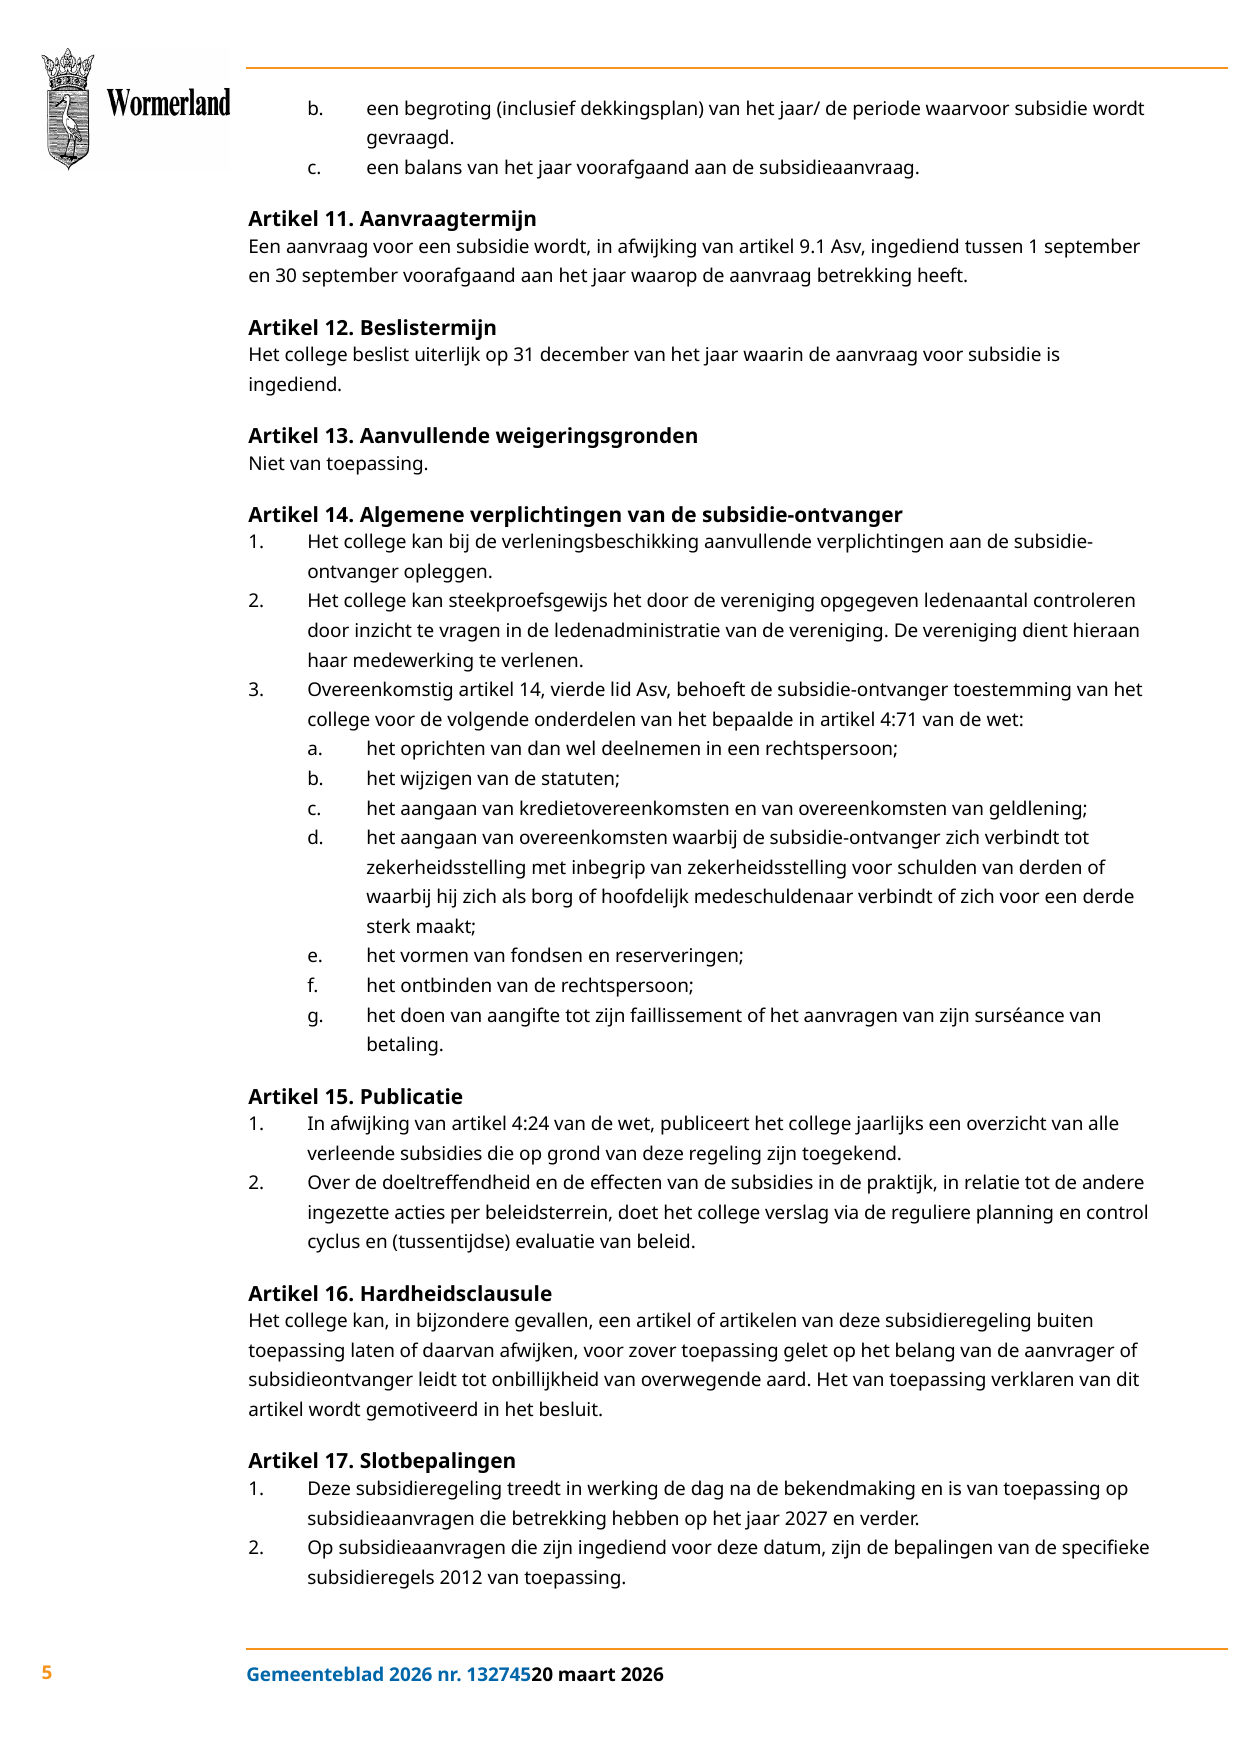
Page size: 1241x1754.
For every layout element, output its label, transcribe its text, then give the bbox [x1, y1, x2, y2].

text Artikel 16. Hardheidsclausule [248, 1279, 1152, 1307]
text Een aanvraag voor een subsidie wordt, in afwijking van artikel 9.1 Asv, ingediend tussen 1 september en 30 september voorafgaand aan het jaar waarop de aanvraag betrekking heeft. [248, 233, 1152, 288]
text Het college beslist uiterlijk op 31 december van het jaar waarin de aanvraag voor subsidie is ingediend. [248, 341, 1152, 397]
text Artikel 17. Slotbepalingen [248, 1447, 1152, 1475]
text Artikel 14. Algemene verplichtingen van de subsidie-ontvanger [248, 500, 1152, 528]
text Artikel 13. Aanvullende weigeringsgronden [248, 421, 1152, 450]
list In afwijking van artikel 4:24 van de wet, publiceert het college jaarlijks een overzicht van alle verleende subsidies die op grond van deze regeling zijn toegekend. [248, 1110, 1152, 1166]
text Het college kan, in bijzondere gevallen, een artikel of artikelen van deze subsidieregeling buiten toepassing laten of daarvan afwijken, voor zover toepassing gelet op het belang van de aanvrager of subsidieontvanger leidt tot onbillijkheid van overwegende aard. Het van toepassing verklaren van dit artikel wordt gemotiveerd in het besluit. [248, 1307, 1152, 1422]
list het aangaan van kredietovereenkomsten en van overeenkomsten van geldlening; [307, 795, 1152, 821]
text Artikel 12. Beslistermijn [248, 313, 1152, 341]
text Niet van toepassing. [248, 450, 1152, 475]
text Artikel 15. Publicatie [248, 1082, 1152, 1110]
list Deze subsidieregeling treedt in werking de dag na de bekendmaking en is van toepassing op subsidieaanvragen die betrekking hebben op het jaar 2027 en verder. [248, 1475, 1152, 1530]
text Artikel 11. Aanvraagtermijn [248, 204, 1152, 233]
list Het college kan bij de verleningsbeschikking aanvullende verplichtingen aan de subsidie-ontvanger opleggen. [248, 528, 1152, 584]
list Het college kan steekproefsgewijs het door de vereniging opgegeven ledenaantal controleren door inzicht te vragen in de ledenadministratie van de vereniging. De vereniging dient hieraan haar medewerking te verlenen. [248, 588, 1152, 673]
list een begroting (inclusief dekkingsplan) van het jaar/ de periode waarvoor subsidie wordt gevraagd. [307, 95, 1152, 150]
picture [41, 47, 231, 172]
list Op subsidieaanvragen die zijn ingediend voor deze datum, zijn de bepalingen van de specifieke subsidieregels 2012 van toepassing. [248, 1534, 1152, 1589]
list het doen van aangifte tot zijn faillissement of het aanvragen van zijn surséance van betaling. [307, 1002, 1152, 1057]
list het oprichten van dan wel deelnemen in een rechtspersoon; [307, 736, 1152, 761]
list Over de doeltreffendheid en de effecten van de subsidies in de praktijk, in relatie tot de andere ingezette acties per beleidsterrein, doet het college verslag via de reguliere planning en control cyclus en (tussentijdse) evaluatie van beleid. [248, 1169, 1152, 1254]
list het vormen van fondsen en reserveringen; [307, 943, 1152, 968]
list een balans van het jaar voorafgaand aan de subsidieaanvraag. [307, 154, 1152, 180]
list Overeenkomstig artikel 14, vierde lid Asv, behoeft de subsidie-ontvanger toestemming van het college voor de volgende onderdelen van het bepaalde in artikel 4:71 van de wet: [248, 676, 1152, 732]
list het aangaan van overeenkomsten waarbij de subsidie-ontvanger zich verbindt tot zekerheidsstelling met inbegrip van zekerheidsstelling voor schulden van derden of waarbij hij zich als borg of hoofdelijk medeschuldenaar verbindt of zich voor een derde sterk maakt; [307, 824, 1152, 939]
list het ontbinden van de rechtspersoon; [307, 972, 1152, 998]
list het wijzigen van de statuten; [307, 765, 1152, 791]
